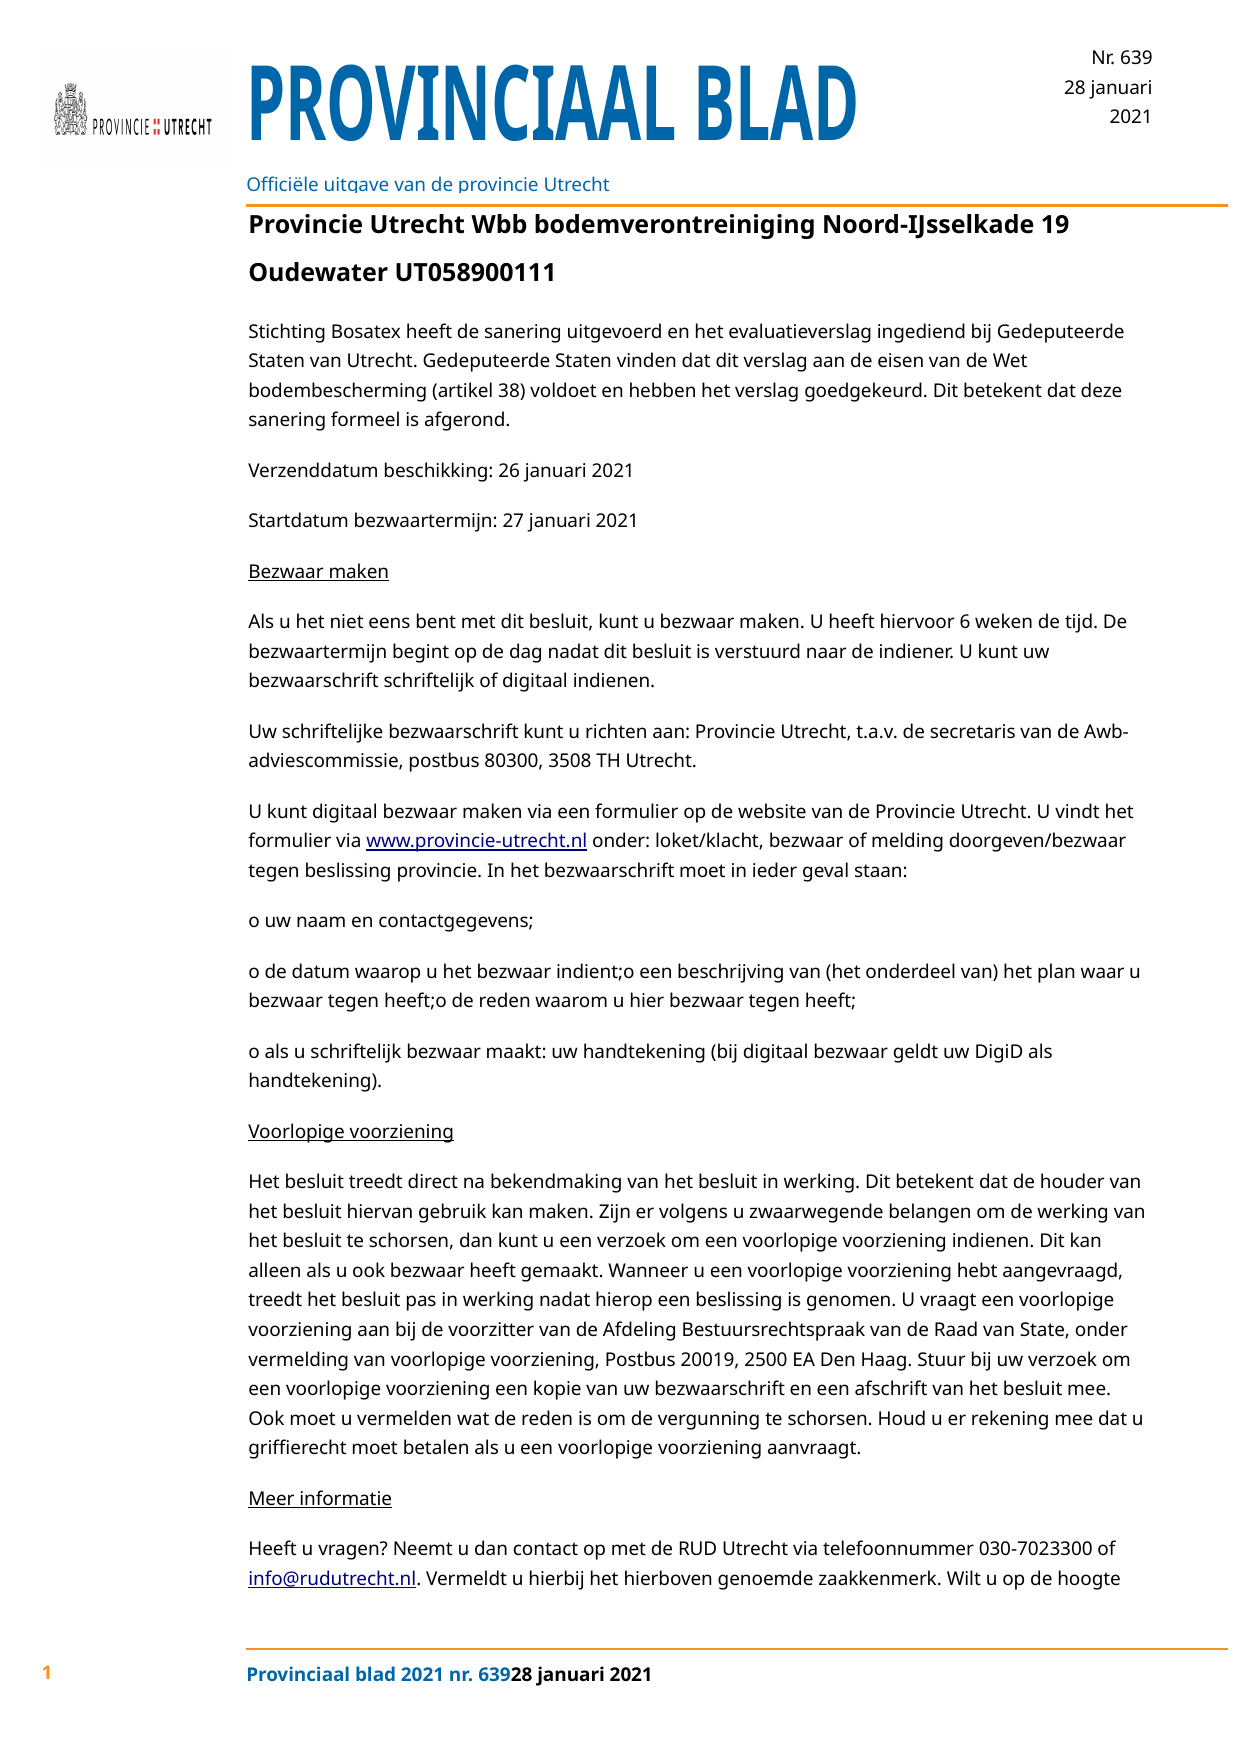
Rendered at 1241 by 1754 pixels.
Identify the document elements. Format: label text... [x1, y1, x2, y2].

text Startdatum bezwaartermijn: 27 januari 2021 [248, 507, 1152, 533]
text Als u het niet eens bent met dit besluit, kunt u bezwaar maken. U heeft hiervoor 6 weken de tijd. De bezwaartermijn begint op de dag nadat dit besluit is verstuurd naar de indiener. U kunt uw bezwaarschrift schriftelijk of digitaal indienen. [248, 608, 1152, 693]
text Verzenddatum beschikking: 26 januari 2021 [248, 457, 1152, 483]
text Heeft u vragen? Neemt u dan contact op met de RUD Utrecht via telefoonnummer 030-7023300 of info@rudutrecht.nl. Vermeldt u hierbij het hierboven genoemde zaakkenmerk. Wilt u op de hoogte [248, 1535, 1152, 1591]
text o als u schriftelijk bezwaar maakt: uw handtekening (bij digitaal bezwaar geldt uw DigiD als handtekening). [248, 1038, 1152, 1093]
picture [41, 47, 231, 172]
text Meer informatie [248, 1485, 1152, 1511]
text Bezwaar maken [248, 558, 1152, 584]
text Het besluit treedt direct na bekendmaking van het besluit in werking. Dit betekent dat de houder van het besluit hiervan gebruik kan maken. Zijn er volgens u zwaarwegende belangen om de werking van het besluit te schorsen, dan kunt u een verzoek om een voorlopige voorziening indienen. Dit kan alleen als u ook bezwaar heeft gemaakt. Wanneer u een voorlopige voorziening hebt aangevraagd, treedt het besluit pas in werking nadat hierop een beslissing is genomen. U vraagt een voorlopige voorziening aan bij de voorzitter van de Afdeling Bestuursrechtspraak van de Raad van State, onder vermelding van voorlopige voorziening, Postbus 20019, 2500 EA Den Haag. Stuur bij uw verzoek om een voorlopige voorziening een kopie van uw bezwaarschrift en een afschrift van het besluit mee. Ook moet u vermelden wat de reden is om de vergunning te schorsen. Houd u er rekening mee dat u griffierecht moet betalen als u een voorlopige voorziening aanvraagt. [248, 1168, 1152, 1460]
text Provincie Utrecht Wbb bodemverontreiniging Noord-IJsselkade 19 Oudewater UT058900111 [248, 207, 1152, 288]
text Uw schriftelijke bezwaarschrift kunt u richten aan: Provincie Utrecht, t.a.v. de secretaris van de Awb-adviescommissie, postbus 80300, 3508 TH Utrecht. [248, 718, 1152, 773]
text o uw naam en contactgegevens; [248, 907, 1152, 933]
text Stichting Bosatex heeft de sanering uitgevoerd en het evaluatieverslag ingediend bij Gedeputeerde Staten van Utrecht. Gedeputeerde Staten vinden dat dit verslag aan de eisen van de Wet bodembescherming (artikel 38) voldoet en hebben het verslag goedgekeurd. Dit betekent dat deze sanering formeel is afgerond. [248, 318, 1152, 432]
text o de datum waarop u het bezwaar indient;o een beschrijving van (het onderdeel van) het plan waar u bezwaar tegen heeft;o de reden waarom u hier bezwaar tegen heeft; [248, 958, 1152, 1013]
text Voorlopige voorziening [248, 1118, 1152, 1144]
text U kunt digitaal bezwaar maken via een formulier op de website van de Provincie Utrecht. U vindt het formulier via www.provincie-utrecht.nl onder: loket/klacht, bezwaar of melding doorgeven/bezwaar tegen beslissing provincie. In het bezwaarschrift moet in ieder geval staan: [248, 798, 1152, 883]
